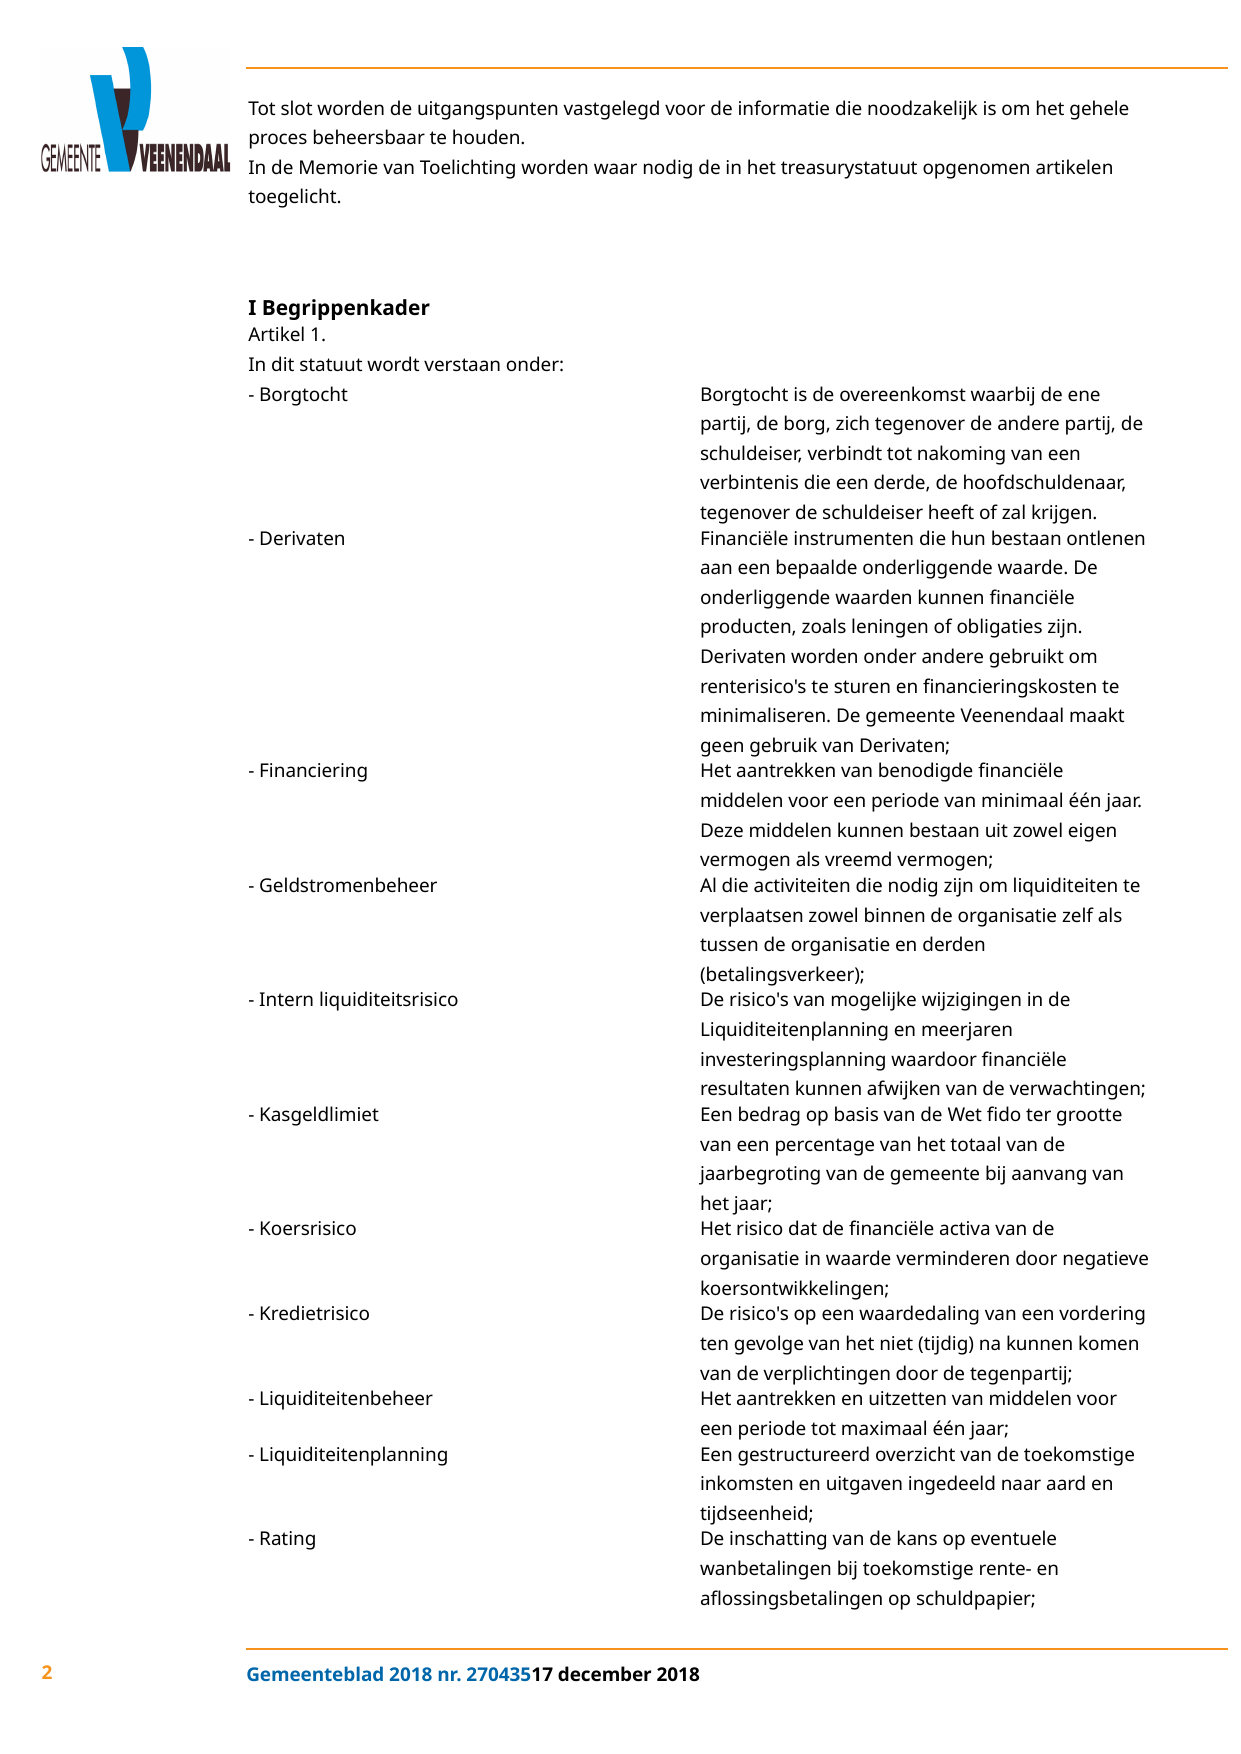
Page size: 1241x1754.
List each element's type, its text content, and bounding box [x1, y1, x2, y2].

table_header Borgtocht is de overeenkomst waarbij de ene partij, de borg, zich tegenover de andere partij, de schuldeiser, verbindt tot nakoming van een verbintenis die een derde, de hoofdschuldenaar, tegenover de schuldeiser heeft of zal krijgen. [700, 381, 1152, 525]
table_cell - Liquiditeitenplanning [248, 1441, 700, 1526]
table_cell Het risico dat de financiële activa van de organisatie in waarde verminderen door negatieve koersontwikkelingen; [700, 1216, 1152, 1301]
table_cell Het aantrekken en uitzetten van middelen voor een periode tot maximaal één jaar; [700, 1385, 1152, 1441]
table_cell - Intern liquiditeitsrisico [248, 987, 700, 1101]
text Artikel 1. [248, 322, 1152, 347]
table_cell De risico's op een waardedaling van een vordering ten gevolge van het niet (tijdig) na kunnen komen van de verplichtingen door de tegenpartij; [700, 1301, 1152, 1385]
table_cell - Koersrisico [248, 1216, 700, 1301]
table_cell - Geldstromenbeheer [248, 872, 700, 987]
text In dit statuut wordt verstaan onder: [248, 351, 1152, 377]
table_cell - Rating [248, 1526, 700, 1611]
table_cell Financiële instrumenten die hun bestaan ontlenen aan een bepaalde onderliggende waarde. De onderliggende waarden kunnen financiële producten, zoals leningen of obligaties zijn. Derivaten worden onder andere gebruikt om renterisico's te sturen en financieringskosten te minimaliseren. De gemeente Veenendaal maakt geen gebruik van Derivaten; [700, 525, 1152, 758]
text I Begrippenkader [248, 293, 1152, 322]
table_cell Een bedrag op basis van de Wet fido ter grootte van een percentage van het totaal van de jaarbegroting van de gemeente bij aanvang van het jaar; [700, 1101, 1152, 1216]
text Tot slot worden de uitgangspunten vastgelegd voor de informatie die noodzakelijk is om het gehele proces beheersbaar te houden. [248, 95, 1152, 150]
picture [41, 47, 130, 172]
table_cell Al die activiteiten die nodig zijn om liquiditeiten te verplaatsen zowel binnen de organisatie zelf als tussen de organisatie en derden (betalingsverkeer); [700, 872, 1152, 987]
text In de Memorie van Toelichting worden waar nodig de in het treasurystatuut opgenomen artikelen toegelicht. [248, 154, 1152, 209]
table_cell - Derivaten [248, 525, 700, 758]
table_header - Borgtocht [248, 381, 700, 525]
table_cell - Kasgeldlimiet [248, 1101, 700, 1216]
table_cell - Liquiditeitenbeheer [248, 1385, 700, 1441]
table_cell De risico's van mogelijke wijzigingen in de Liquiditeitenplanning en meerjaren investeringsplanning waardoor financiële resultaten kunnen afwijken van de verwachtingen; [700, 987, 1152, 1101]
table_cell Een gestructureerd overzicht van de toekomstige inkomsten en uitgaven ingedeeld naar aard en tijdseenheid; [700, 1441, 1152, 1526]
table_cell De inschatting van de kans op eventuele wanbetalingen bij toekomstige rente- en aflossingsbetalingen op schuldpapier; [700, 1526, 1152, 1611]
table_cell - Kredietrisico [248, 1301, 700, 1385]
picture [123, 47, 231, 172]
table_cell Het aantrekken van benodigde financiële middelen voor een periode van minimaal één jaar. Deze middelen kunnen bestaan uit zowel eigen vermogen als vreemd vermogen; [700, 758, 1152, 872]
table_cell - Financiering [248, 758, 700, 872]
